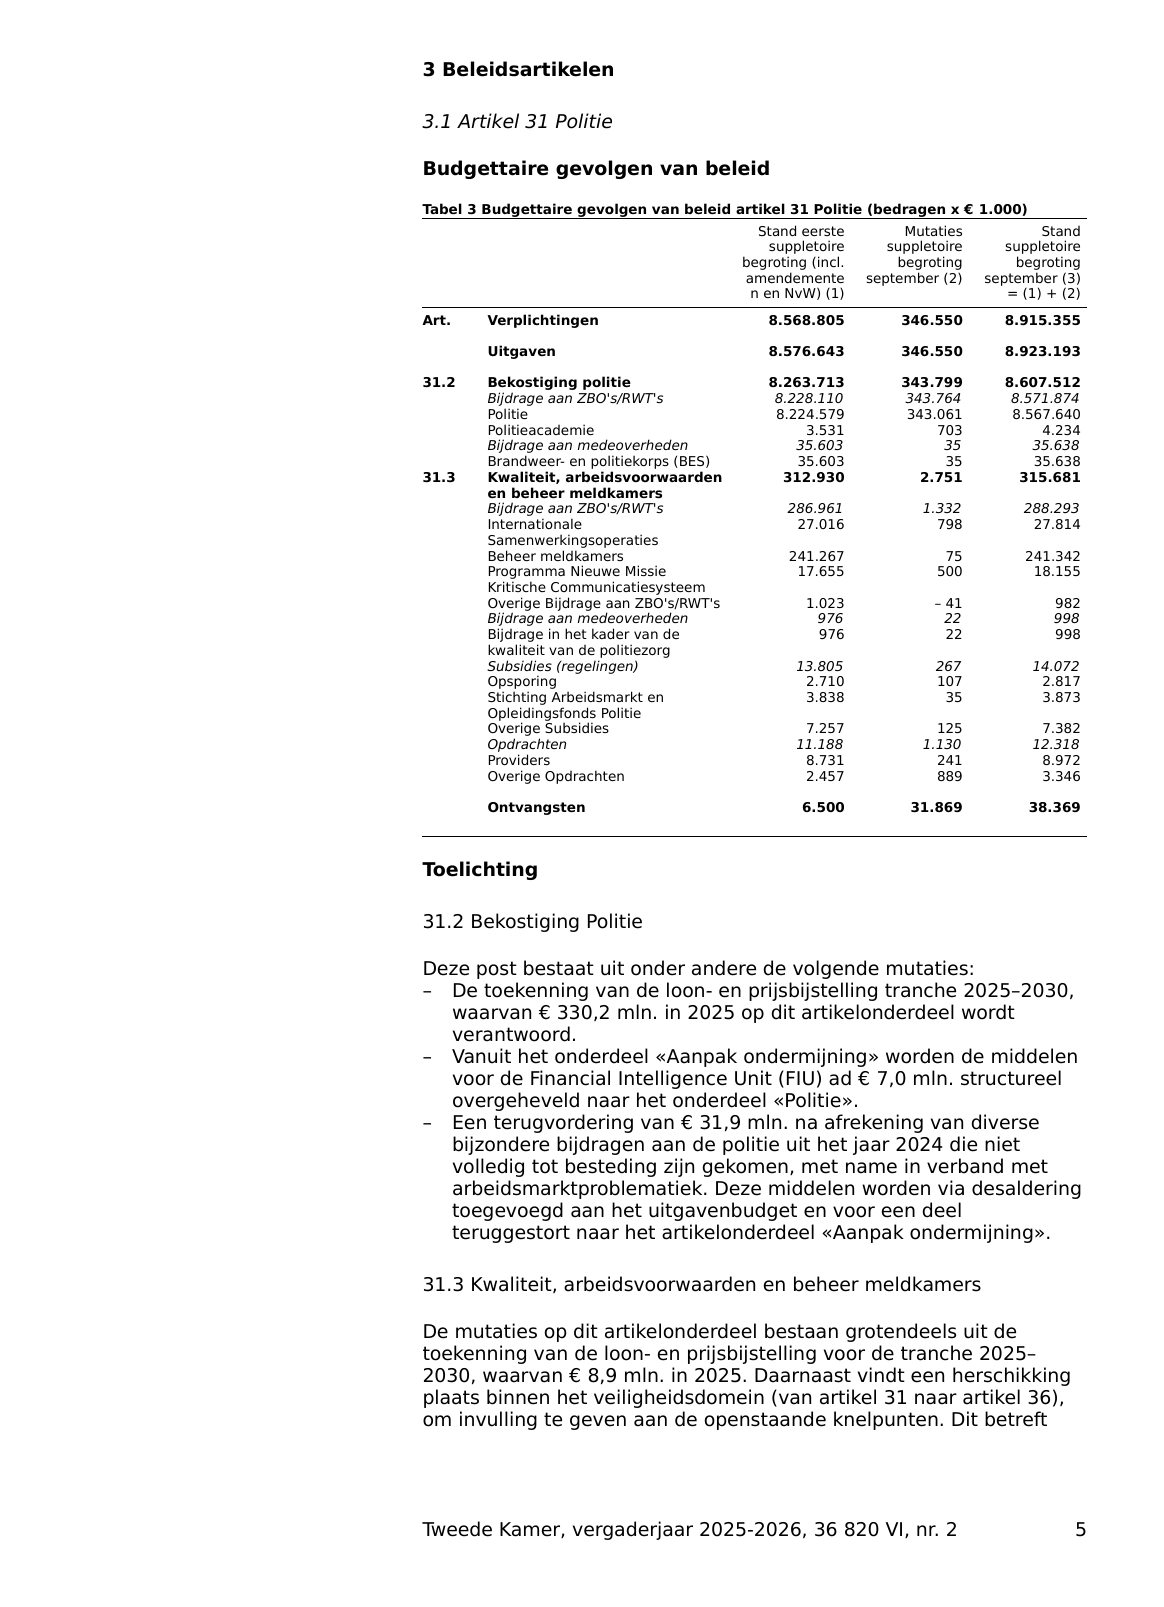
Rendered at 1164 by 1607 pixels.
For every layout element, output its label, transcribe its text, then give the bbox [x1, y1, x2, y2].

table_cell 8.915.355 [969, 308, 1087, 328]
table_cell Bijdrage aan medeoverheden [481, 611, 732, 627]
table_cell 35.603 [732, 454, 850, 470]
subtitle 3 Beleidsartikelen [422, 59, 1087, 81]
table_cell 3.531 [732, 423, 850, 438]
table_cell 1.023 [732, 596, 850, 611]
table_cell 8.571.874 [969, 391, 1087, 407]
table_cell 8.972 [969, 753, 1087, 768]
table_cell Opdrachten [481, 737, 732, 753]
table_cell [422, 423, 481, 438]
table_cell [422, 737, 481, 753]
table_cell Providers [481, 753, 732, 768]
table_cell [850, 328, 968, 344]
table_cell 1.130 [850, 737, 968, 753]
table_cell 35.638 [969, 438, 1087, 454]
table_cell Art. [422, 308, 481, 328]
table_cell [422, 816, 481, 836]
table_cell 35.603 [732, 438, 850, 454]
table_cell 241 [850, 753, 968, 768]
table_cell 3.838 [732, 690, 850, 721]
table_cell Uitgaven [481, 344, 732, 359]
table_cell [969, 816, 1087, 836]
table_cell 2.751 [850, 470, 968, 501]
table_cell 346.550 [850, 344, 968, 359]
table_cell [422, 800, 481, 816]
table_cell 35.638 [969, 454, 1087, 470]
table_cell [732, 784, 850, 800]
table_cell Bijdrage aan ZBO's/RWT's [481, 501, 732, 517]
table_cell 12.318 [969, 737, 1087, 753]
table_cell 4.234 [969, 423, 1087, 438]
text – Vanuit het onderdeel «Aanpak ondermijning» worden de middelen voor de Financial Intelligence Unit (FIU) ad € 7,0 mln. structureel overgeheveld naar het onderdeel «Politie». [422, 1046, 1087, 1112]
table_cell 3.346 [969, 769, 1087, 784]
table_cell 14.072 [969, 659, 1087, 674]
text – Een terugvordering van € 31,9 mln. na afrekening van diverse bijzondere bijdragen aan de politie uit het jaar 2024 die niet volledig tot besteding zijn gekomen, met name in verband met arbeidsmarktproblematiek. Deze middelen worden via desaldering toegevoegd aan het uitgavenbudget en voor een deel teruggestort naar het artikelonderdeel «Aanpak ondermijning». [422, 1112, 1087, 1244]
text – De toekenning van de loon- en prijsbijstelling tranche 2025–2030, waarvan € 330,2 mln. in 2025 op dit artikelonderdeel wordt verantwoord. [422, 980, 1087, 1046]
table_cell Overige Opdrachten [481, 769, 732, 784]
table_cell [422, 659, 481, 674]
table_cell 38.369 [969, 800, 1087, 816]
table_cell 998 [969, 611, 1087, 627]
table_cell [850, 816, 968, 836]
subtitle 31.3 Kwaliteit, arbeidsvoorwaarden en beheer meldkamers [422, 1274, 1087, 1296]
table_cell 241.267 [732, 548, 850, 564]
table_cell Mutaties suppletoire begroting september (2) [850, 219, 968, 307]
table_cell [422, 219, 481, 307]
table_cell [422, 391, 481, 407]
table_cell 288.293 [969, 501, 1087, 517]
table_cell 241.342 [969, 548, 1087, 564]
table_header Tabel 3 Budgettaire gevolgen van beleid artikel 31 Politie (bedragen x € 1.000) [422, 202, 1087, 218]
table_cell Overige Subsidies [481, 721, 732, 737]
table_cell 343.799 [850, 375, 968, 391]
table_cell 35 [850, 438, 968, 454]
table_cell 7.257 [732, 721, 850, 737]
table_cell [422, 611, 481, 627]
table_cell [732, 328, 850, 344]
table_cell Overige Bijdrage aan ZBO's/RWT's [481, 596, 732, 611]
table_cell Politie [481, 407, 732, 422]
text Deze post bestaat uit onder andere de volgende mutaties: [422, 958, 1087, 980]
table_cell [422, 548, 481, 564]
table_cell 8.568.805 [732, 308, 850, 328]
table_cell 8.263.713 [732, 375, 850, 391]
table_cell [481, 784, 732, 800]
table_cell 267 [850, 659, 968, 674]
table_cell Ontvangsten [481, 800, 732, 816]
table_cell [969, 360, 1087, 375]
table_cell 312.930 [732, 470, 850, 501]
table_cell 17.655 [732, 564, 850, 596]
table_cell [422, 721, 481, 737]
table_cell [422, 328, 481, 344]
table_cell 343.764 [850, 391, 968, 407]
table_cell [422, 344, 481, 359]
table_cell Brandweer- en politiekorps (BES) [481, 454, 732, 470]
table_cell 500 [850, 564, 968, 596]
table_cell [422, 407, 481, 422]
table_cell 27.016 [732, 517, 850, 548]
table_cell 798 [850, 517, 968, 548]
table_cell 982 [969, 596, 1087, 611]
table_cell [481, 816, 732, 836]
table_cell [422, 564, 481, 596]
table_cell 998 [969, 627, 1087, 658]
table_cell 976 [732, 611, 850, 627]
table_cell 8.567.640 [969, 407, 1087, 422]
subtitle 3.1 Artikel 31 Politie [422, 111, 1087, 133]
table_cell 35 [850, 454, 968, 470]
table_cell 703 [850, 423, 968, 438]
table_cell [422, 784, 481, 800]
table_cell [850, 360, 968, 375]
table_cell [422, 360, 481, 375]
table_cell [422, 753, 481, 768]
table_cell Opsporing [481, 674, 732, 690]
table_cell [422, 454, 481, 470]
table_cell 2.817 [969, 674, 1087, 690]
table_cell [422, 517, 481, 548]
table_cell [422, 627, 481, 658]
table_cell [732, 360, 850, 375]
table_cell 8.731 [732, 753, 850, 768]
table_cell Bijdrage aan medeoverheden [481, 438, 732, 454]
table_cell – 41 [850, 596, 968, 611]
table_cell 286.961 [732, 501, 850, 517]
subtitle Budgettaire gevolgen van beleid [422, 158, 1087, 180]
table_cell [850, 784, 968, 800]
table_cell 75 [850, 548, 968, 564]
table_cell 31.2 [422, 375, 481, 391]
table_cell Bijdrage in het kader van de kwaliteit van de politiezorg [481, 627, 732, 658]
table_cell 11.188 [732, 737, 850, 753]
table_cell 346.550 [850, 308, 968, 328]
table_cell [422, 674, 481, 690]
table_cell 31.3 [422, 470, 481, 501]
table_cell 31.869 [850, 800, 968, 816]
table_cell Stand eerste suppletoire begroting (incl. amendementen en NvW) (1) [732, 219, 850, 307]
table_cell Verplichtingen [481, 308, 732, 328]
text De mutaties op dit artikelonderdeel bestaan grotendeels uit de toekenning van de loon- en prijsbijstelling voor de tranche 2025–2030, waarvan € 8,9 mln. in 2025. Daarnaast vindt een herschikking plaats binnen het veiligheidsdomein (van artikel 31 naar artikel 36), om invulling te geven aan de openstaande knelpunten. Dit betreft [422, 1321, 1087, 1431]
table_cell [481, 328, 732, 344]
table_cell 18.155 [969, 564, 1087, 596]
table_cell 2.710 [732, 674, 850, 690]
table_cell Internationale Samenwerkingsoperaties [481, 517, 732, 548]
table_cell 13.805 [732, 659, 850, 674]
table_cell 8.576.643 [732, 344, 850, 359]
subtitle Toelichting [422, 859, 1087, 881]
table_cell Beheer meldkamers [481, 548, 732, 564]
table_cell 3.873 [969, 690, 1087, 721]
table_cell 22 [850, 611, 968, 627]
table_cell Politieacademie [481, 423, 732, 438]
table_cell [422, 690, 481, 721]
table_cell Bijdrage aan ZBO's/RWT's [481, 391, 732, 407]
table_cell 8.224.579 [732, 407, 850, 422]
table_cell [422, 769, 481, 784]
table_cell 7.382 [969, 721, 1087, 737]
table_cell 6.500 [732, 800, 850, 816]
table_cell 8.923.193 [969, 344, 1087, 359]
table_cell [481, 219, 732, 307]
table_cell [422, 438, 481, 454]
table_cell 315.681 [969, 470, 1087, 501]
table_cell Bekostiging politie [481, 375, 732, 391]
table_cell [969, 328, 1087, 344]
table_cell 343.061 [850, 407, 968, 422]
table_cell [422, 596, 481, 611]
table_cell [422, 501, 481, 517]
table_cell 22 [850, 627, 968, 658]
table_cell 35 [850, 690, 968, 721]
table_cell Kwaliteit, arbeidsvoorwaarden en beheer meldkamers [481, 470, 732, 501]
table_cell [481, 360, 732, 375]
table_cell 107 [850, 674, 968, 690]
table_cell 2.457 [732, 769, 850, 784]
table_cell 976 [732, 627, 850, 658]
table_cell 1.332 [850, 501, 968, 517]
table_cell [732, 816, 850, 836]
table_cell 8.228.110 [732, 391, 850, 407]
subtitle 31.2 Bekostiging Politie [422, 911, 1087, 933]
table_cell 125 [850, 721, 968, 737]
table_cell Programma Nieuwe Missie Kritische Communicatiesysteem [481, 564, 732, 596]
table_cell [969, 784, 1087, 800]
table_cell 27.814 [969, 517, 1087, 548]
table_cell Stichting Arbeidsmarkt en Opleidingsfonds Politie [481, 690, 732, 721]
table_cell Stand suppletoire begroting september (3) = (1) + (2) [969, 219, 1087, 307]
table_cell 8.607.512 [969, 375, 1087, 391]
table_cell 889 [850, 769, 968, 784]
table_cell Subsidies (regelingen) [481, 659, 732, 674]
